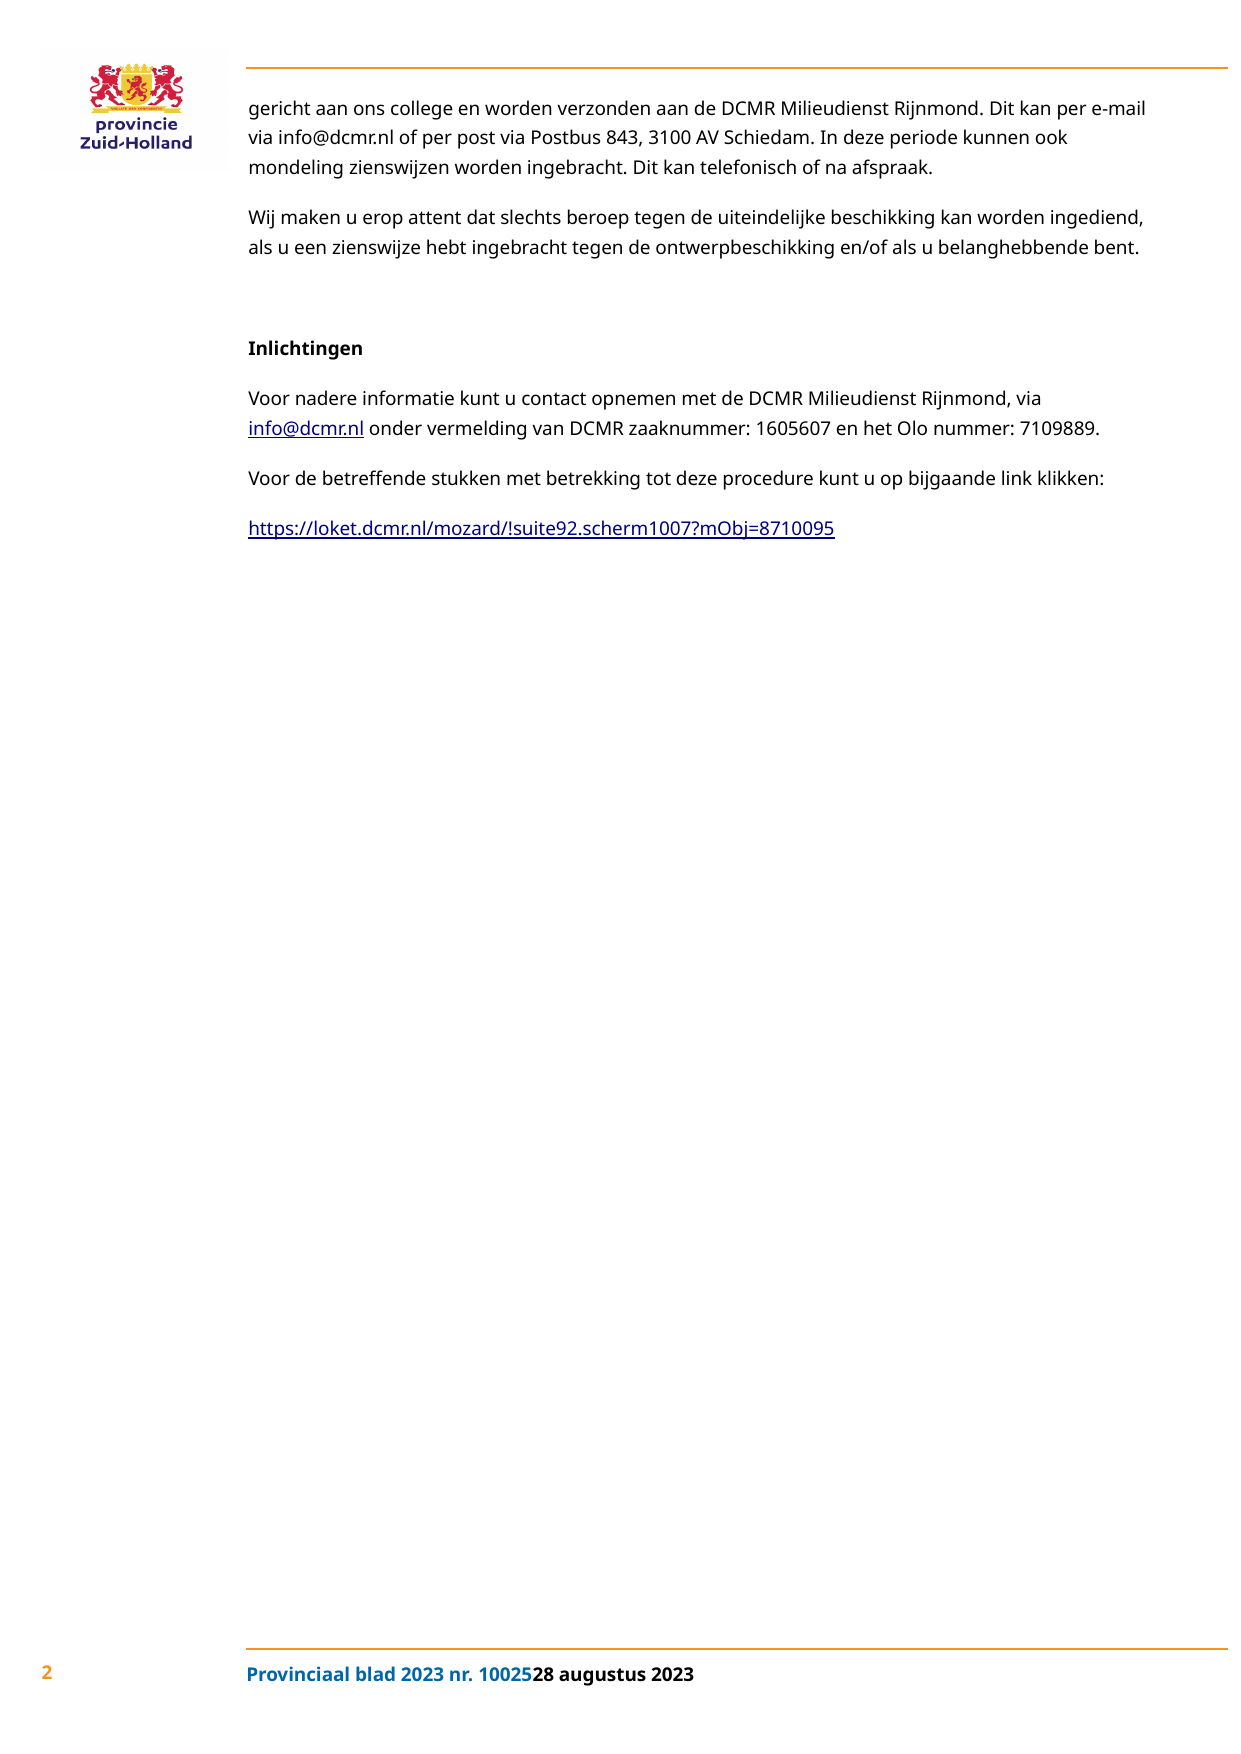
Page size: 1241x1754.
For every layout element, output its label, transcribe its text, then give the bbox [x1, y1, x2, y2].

picture [41, 47, 231, 172]
text Voor nadere informatie kunt u contact opnemen met de DCMR Milieudienst Rijnmond, via info@dcmr.nl onder vermelding van DCMR zaaknummer: 1605607 en het Olo nummer: 7109889. [248, 385, 1152, 441]
text Voor de betreffende stukken met betrekking tot deze procedure kunt u op bijgaande link klikken: [248, 465, 1152, 491]
text Wij maken u erop attent dat slechts beroep tegen de uiteindelijke beschikking kan worden ingediend, als u een zienswijze hebt ingebracht tegen de ontwerpbeschikking en/of als u belanghebbende bent. [248, 204, 1152, 260]
text Inlichtingen [248, 335, 1152, 361]
text https://loket.dcmr.nl/mozard/!suite92.scherm1007?mObj=8710095 [248, 516, 1152, 541]
text gericht aan ons college en worden verzonden aan de DCMR Milieudienst Rijnmond. Dit kan per e-mail via info@dcmr.nl of per post via Postbus 843, 3100 AV Schiedam. In deze periode kunnen ook mondeling zienswijzen worden ingebracht. Dit kan telefonisch of na afspraak. [248, 95, 1152, 180]
